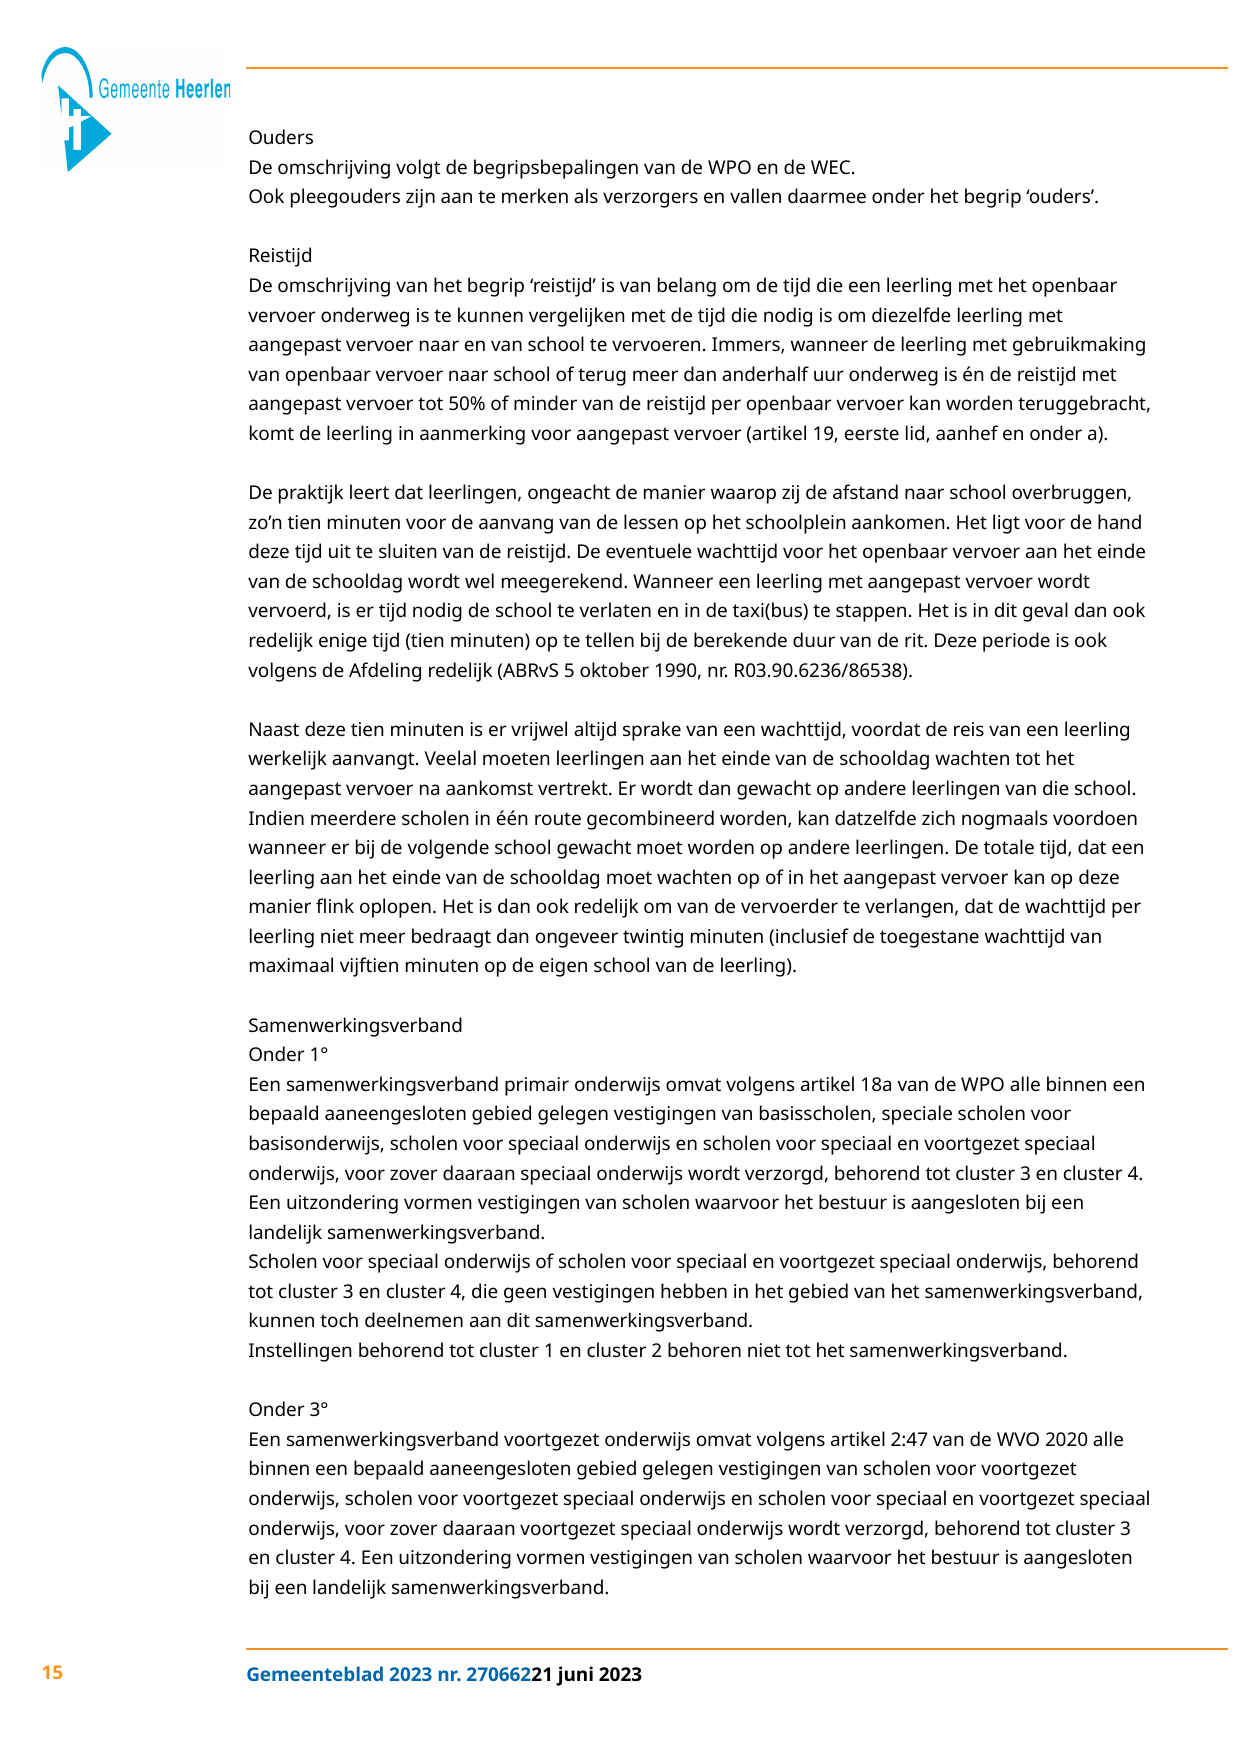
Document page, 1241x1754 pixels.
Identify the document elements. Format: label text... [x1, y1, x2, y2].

text Samenwerkingsverband [248, 1012, 1152, 1038]
text Ook pleegouders zijn aan te merken als verzorgers en vallen daarmee onder het begrip ‘ouders’. [248, 183, 1152, 209]
text Naast deze tien minuten is er vrijwel altijd sprake van een wachttijd, voordat de reis van een leerling werkelijk aanvangt. Veelal moeten leerlingen aan het einde van de schooldag wachten tot het aangepast vervoer na aankomst vertrekt. Er wordt dan gewacht op andere leerlingen van die school. Indien meerdere scholen in één route gecombineerd worden, kan datzelfde zich nogmaals voordoen wanneer er bij de volgende school gewacht moet worden op andere leerlingen. De totale tijd, dat een leerling aan het einde van de schooldag moet wachten op of in het aangepast vervoer kan op deze manier flink oplopen. Het is dan ook redelijk om van de vervoerder te verlangen, dat de wachttijd per leerling niet meer bedraagt dan ongeveer twintig minuten (inclusief de toegestane wachttijd van maximaal vijftien minuten op de eigen school van de leerling). [248, 716, 1152, 978]
text De praktijk leert dat leerlingen, ongeacht de manier waarop zij de afstand naar school overbruggen, zo’n tien minuten voor de aanvang van de lessen op het schoolplein aankomen. Het ligt voor de hand deze tijd uit te sluiten van de reistijd. De eventuele wachttijd voor het openbaar vervoer aan het einde van de schooldag wordt wel meegerekend. Wanneer een leerling met aangepast vervoer wordt vervoerd, is er tijd nodig de school te verlaten en in de taxi(bus) te stappen. Het is in dit geval dan ook redelijk enige tijd (tien minuten) op te tellen bij de berekende duur van de rit. Deze periode is ook volgens de Afdeling redelijk (ABRvS 5 oktober 1990, nr. R03.90.6236/86538). [248, 479, 1152, 683]
text Scholen voor speciaal onderwijs of scholen voor speciaal en voortgezet speciaal onderwijs, behorend tot cluster 3 en cluster 4, die geen vestigingen hebben in het gebied van het samenwerkingsverband, kunnen toch deelnemen aan dit samenwerkingsverband. [248, 1248, 1152, 1333]
text Onder 1° [248, 1041, 1152, 1067]
text Instellingen behorend tot cluster 1 en cluster 2 behoren niet tot het samenwerkingsverband. [248, 1337, 1152, 1363]
text De omschrijving volgt de begripsbepalingen van de WPO en de WEC. [248, 154, 1152, 180]
text Een samenwerkingsverband voortgezet onderwijs omvat volgens artikel 2:47 van de WVO 2020 alle binnen een bepaald aaneengesloten gebied gelegen vestigingen van scholen voor voortgezet onderwijs, scholen voor voortgezet speciaal onderwijs en scholen voor speciaal en voortgezet speciaal onderwijs, voor zover daaraan voortgezet speciaal onderwijs wordt verzorgd, behorend tot cluster 3 en cluster 4. Een uitzondering vormen vestigingen van scholen waarvoor het bestuur is aangesloten bij een landelijk samenwerkingsverband. [248, 1426, 1152, 1600]
text De omschrijving van het begrip ‘reistijd’ is van belang om de tijd die een leerling met het openbaar vervoer onderweg is te kunnen vergelijken met de tijd die nodig is om diezelfde leerling met aangepast vervoer naar en van school te vervoeren. Immers, wanneer de leerling met gebruikmaking van openbaar vervoer naar school of terug meer dan anderhalf uur onderweg is én de reistijd met aangepast vervoer tot 50% of minder van de reistijd per openbaar vervoer kan worden teruggebracht, komt de leerling in aanmerking voor aangepast vervoer (artikel 19, eerste lid, aanhef en onder a). [248, 272, 1152, 446]
text Een samenwerkingsverband primair onderwijs omvat volgens artikel 18a van de WPO alle binnen een bepaald aaneengesloten gebied gelegen vestigingen van basisscholen, speciale scholen voor basisonderwijs, scholen voor speciaal onderwijs en scholen voor speciaal en voortgezet speciaal onderwijs, voor zover daaraan speciaal onderwijs wordt verzorgd, behorend tot cluster 3 en cluster 4. Een uitzondering vormen vestigingen van scholen waarvoor het bestuur is aangesloten bij een landelijk samenwerkingsverband. [248, 1071, 1152, 1245]
picture [41, 47, 231, 172]
text Onder 3° [248, 1396, 1152, 1422]
text Reistijd [248, 243, 1152, 268]
text Ouders [248, 124, 1152, 150]
picture [41, 47, 59, 70]
